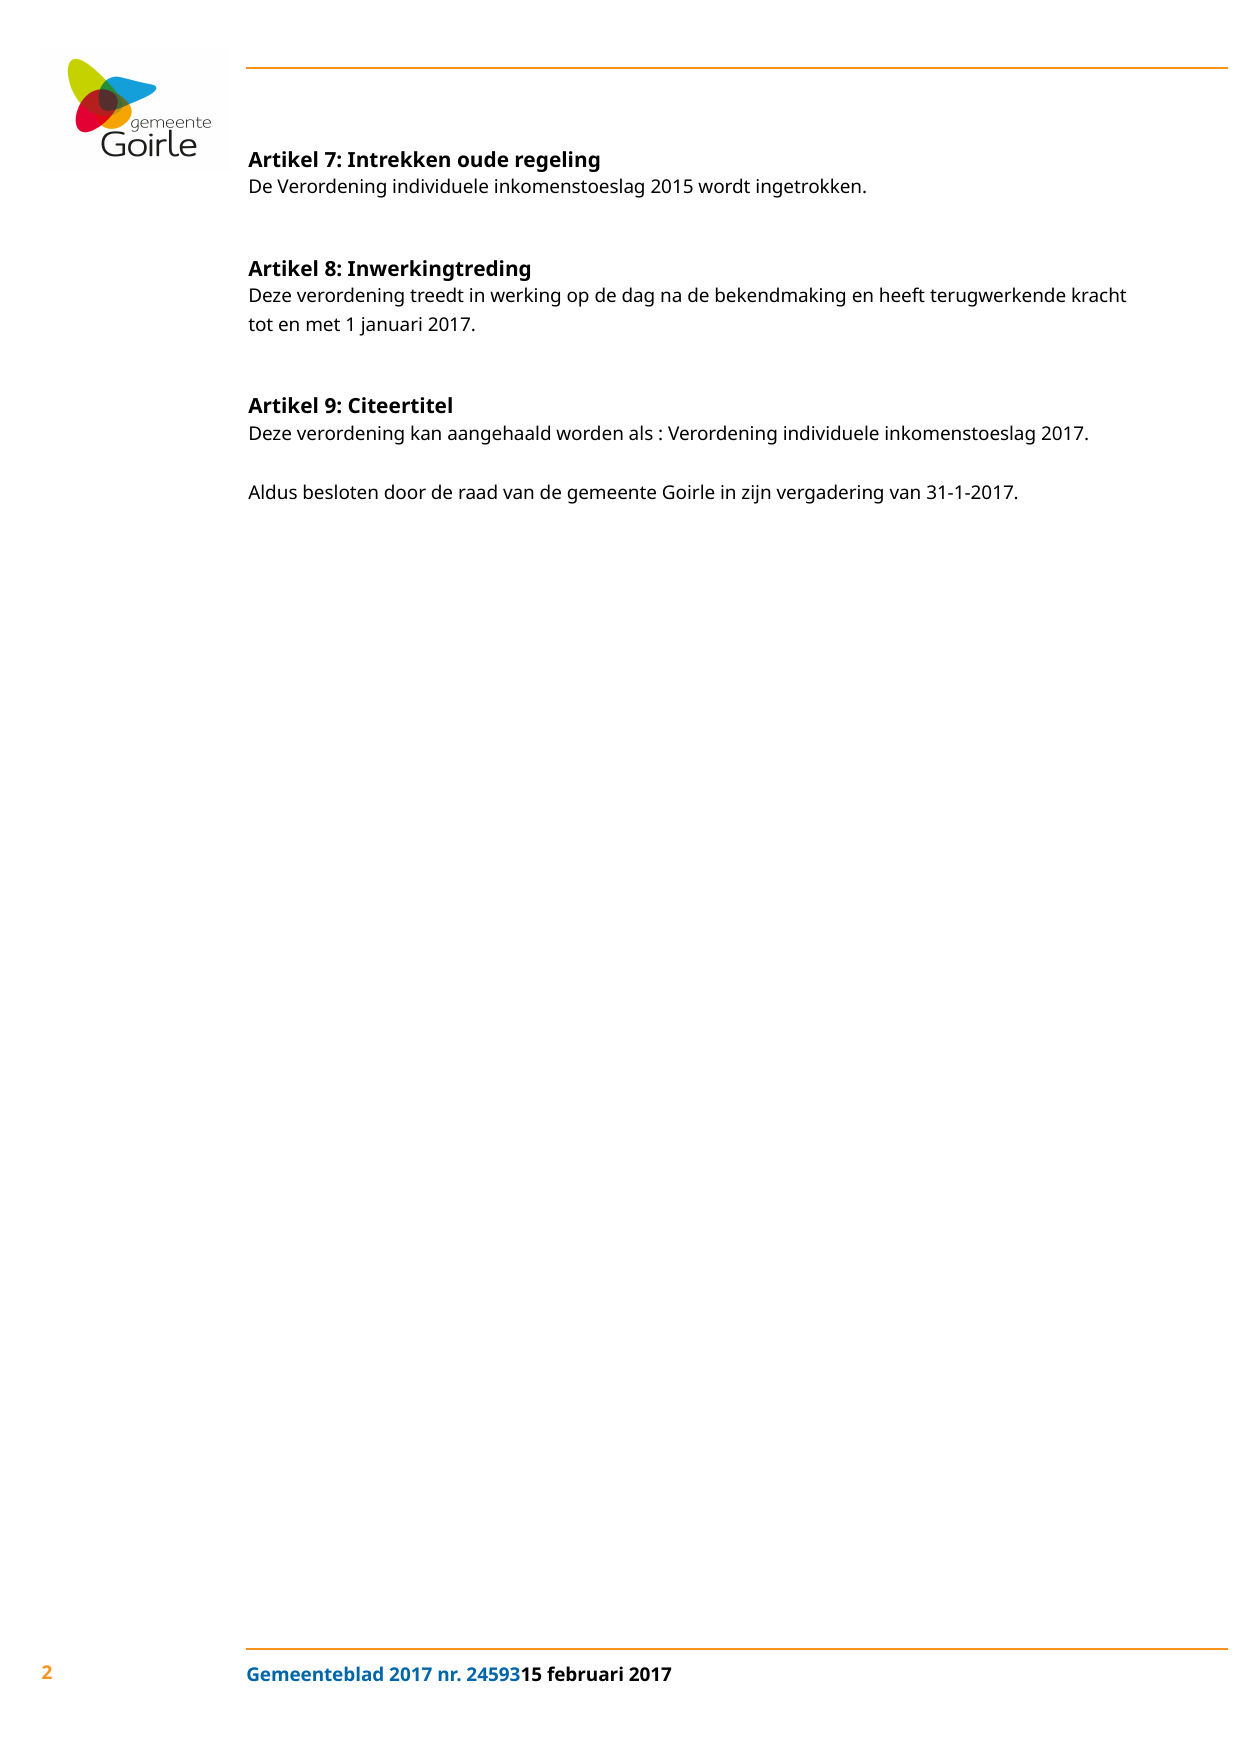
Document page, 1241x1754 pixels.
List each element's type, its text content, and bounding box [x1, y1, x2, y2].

picture [41, 47, 231, 172]
text De Verordening individuele inkomenstoeslag 2015 wordt ingetrokken. [248, 174, 1152, 199]
text Artikel 9: Citeertitel [248, 392, 1152, 420]
text tot en met 1 januari 2017. [248, 312, 1152, 337]
text Deze verordening kan aangehaald worden als : Verordening individuele inkomenstoeslag 2017. [248, 420, 1152, 446]
text Aldus besloten door de raad van de gemeente Goirle in zijn vergadering van 31-1-2017. [248, 479, 1152, 505]
text Artikel 7: Intrekken oude regeling [248, 145, 1152, 174]
text Deze verordening treedt in werking op de dag na de bekendmaking en heeft terugwerkende kracht [248, 282, 1152, 308]
text Artikel 8: Inwerkingtreding [248, 254, 1152, 282]
